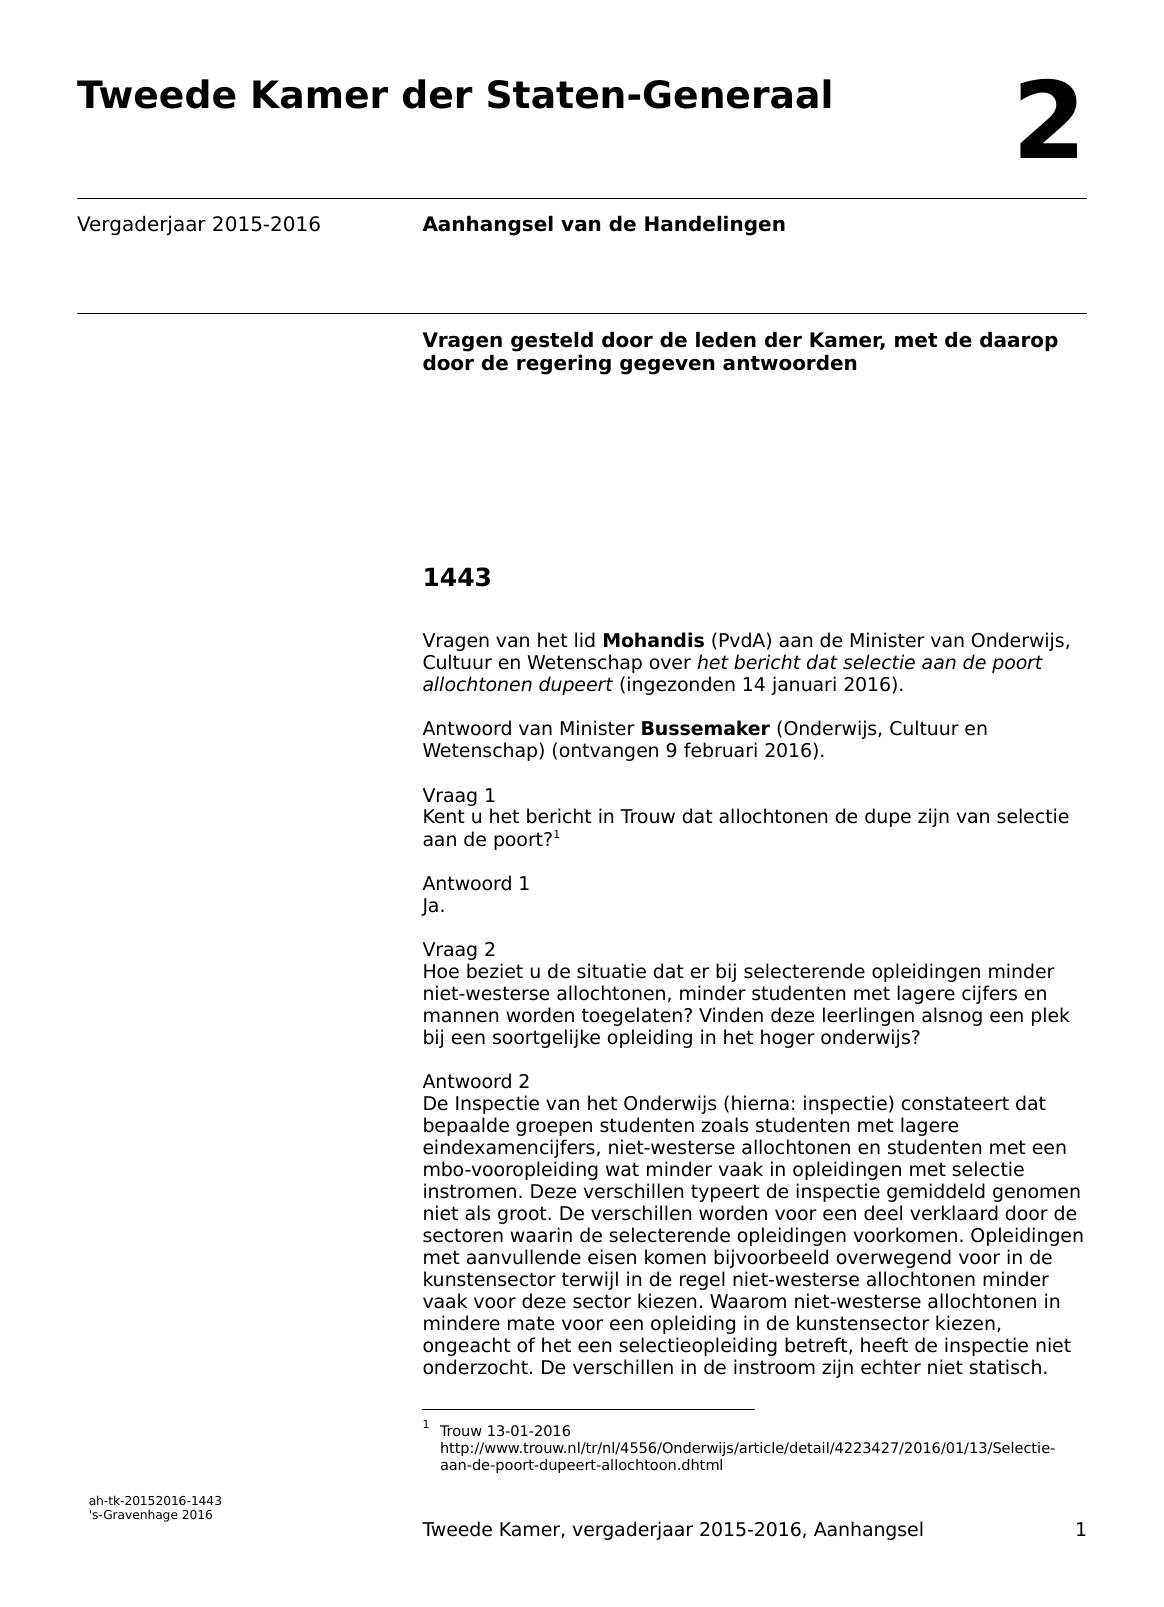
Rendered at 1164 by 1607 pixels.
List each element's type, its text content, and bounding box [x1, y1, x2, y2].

text Vraag 1 [422, 784, 1087, 806]
text Antwoord 2 [422, 1071, 1087, 1093]
text 1443 [422, 563, 1087, 592]
table_cell Vergaderjaar 2015-2016 [77, 199, 422, 313]
text Trouw 13-01-2016 http://www.trouw.nl/tr/nl/4556/Onderwijs/article/detail/4223427/2016/01/13/Selectie-aan-de-poort-dupeert-allochtoon.dhtml [422, 1418, 1087, 1474]
text De Inspectie van het Onderwijs (hierna: inspectie) constateert dat bepaalde groepen studenten zoals studenten met lagere eindexamencijfers, niet-westerse allochtonen en studenten met een mbo-vooropleiding wat minder vaak in opleidingen met selectie instromen. Deze verschillen typeert de inspectie gemiddeld genomen niet als groot. De verschillen worden voor een deel verklaard door de sectoren waarin de selecterende opleidingen voorkomen. Opleidingen met aanvullende eisen komen bijvoorbeeld overwegend voor in de kunstensector terwijl in de regel niet-westerse allochtonen minder vaak voor deze sector kiezen. Waarom niet-westerse allochtonen in mindere mate voor een opleiding in de kunstensector kiezen, ongeacht of het een selectieopleiding betreft, heeft de inspectie niet onderzocht. De verschillen in de instroom zijn echter niet statisch. [422, 1093, 1087, 1378]
table_cell Aanhangsel van de Handelingen [422, 199, 1087, 313]
text Ja. [422, 894, 1087, 917]
table_cell Vragen gesteld door de leden der Kamer, met de daarop door de regering gegeven antwoorden [422, 314, 1087, 375]
text Kent u het bericht in Trouw dat allochtonen de dupe zijn van selectie aan de poort? [422, 806, 1087, 850]
table_cell [77, 314, 422, 375]
text ah-tk-20152016-1443 [88, 1494, 323, 1508]
text 's-Gravenhage 2016 [88, 1508, 323, 1522]
text Vragen van het lid Mohandis (PvdA) aan de Minister van Onderwijs, Cultuur en Wetenschap over het bericht dat selectie aan de poort allochtonen dupeert (ingezonden 14 januari 2016). [422, 630, 1087, 696]
text Antwoord van Minister Bussemaker (Onderwijs, Cultuur en Wetenschap) (ontvangen 9 februari 2016). [422, 718, 1087, 762]
table_header Tweede Kamer der Staten-Generaal [77, 59, 886, 198]
text Hoe beziet u de situatie dat er bij selecterende opleidingen minder niet-westerse allochtonen, minder studenten met lagere cijfers en mannen worden toegelaten? Vinden deze leerlingen alsnog een plek bij een soortgelijke opleiding in het hoger onderwijs? [422, 961, 1087, 1049]
table_header 2 [886, 59, 1087, 198]
text Antwoord 1 [422, 873, 1087, 894]
text Vraag 2 [422, 939, 1087, 961]
